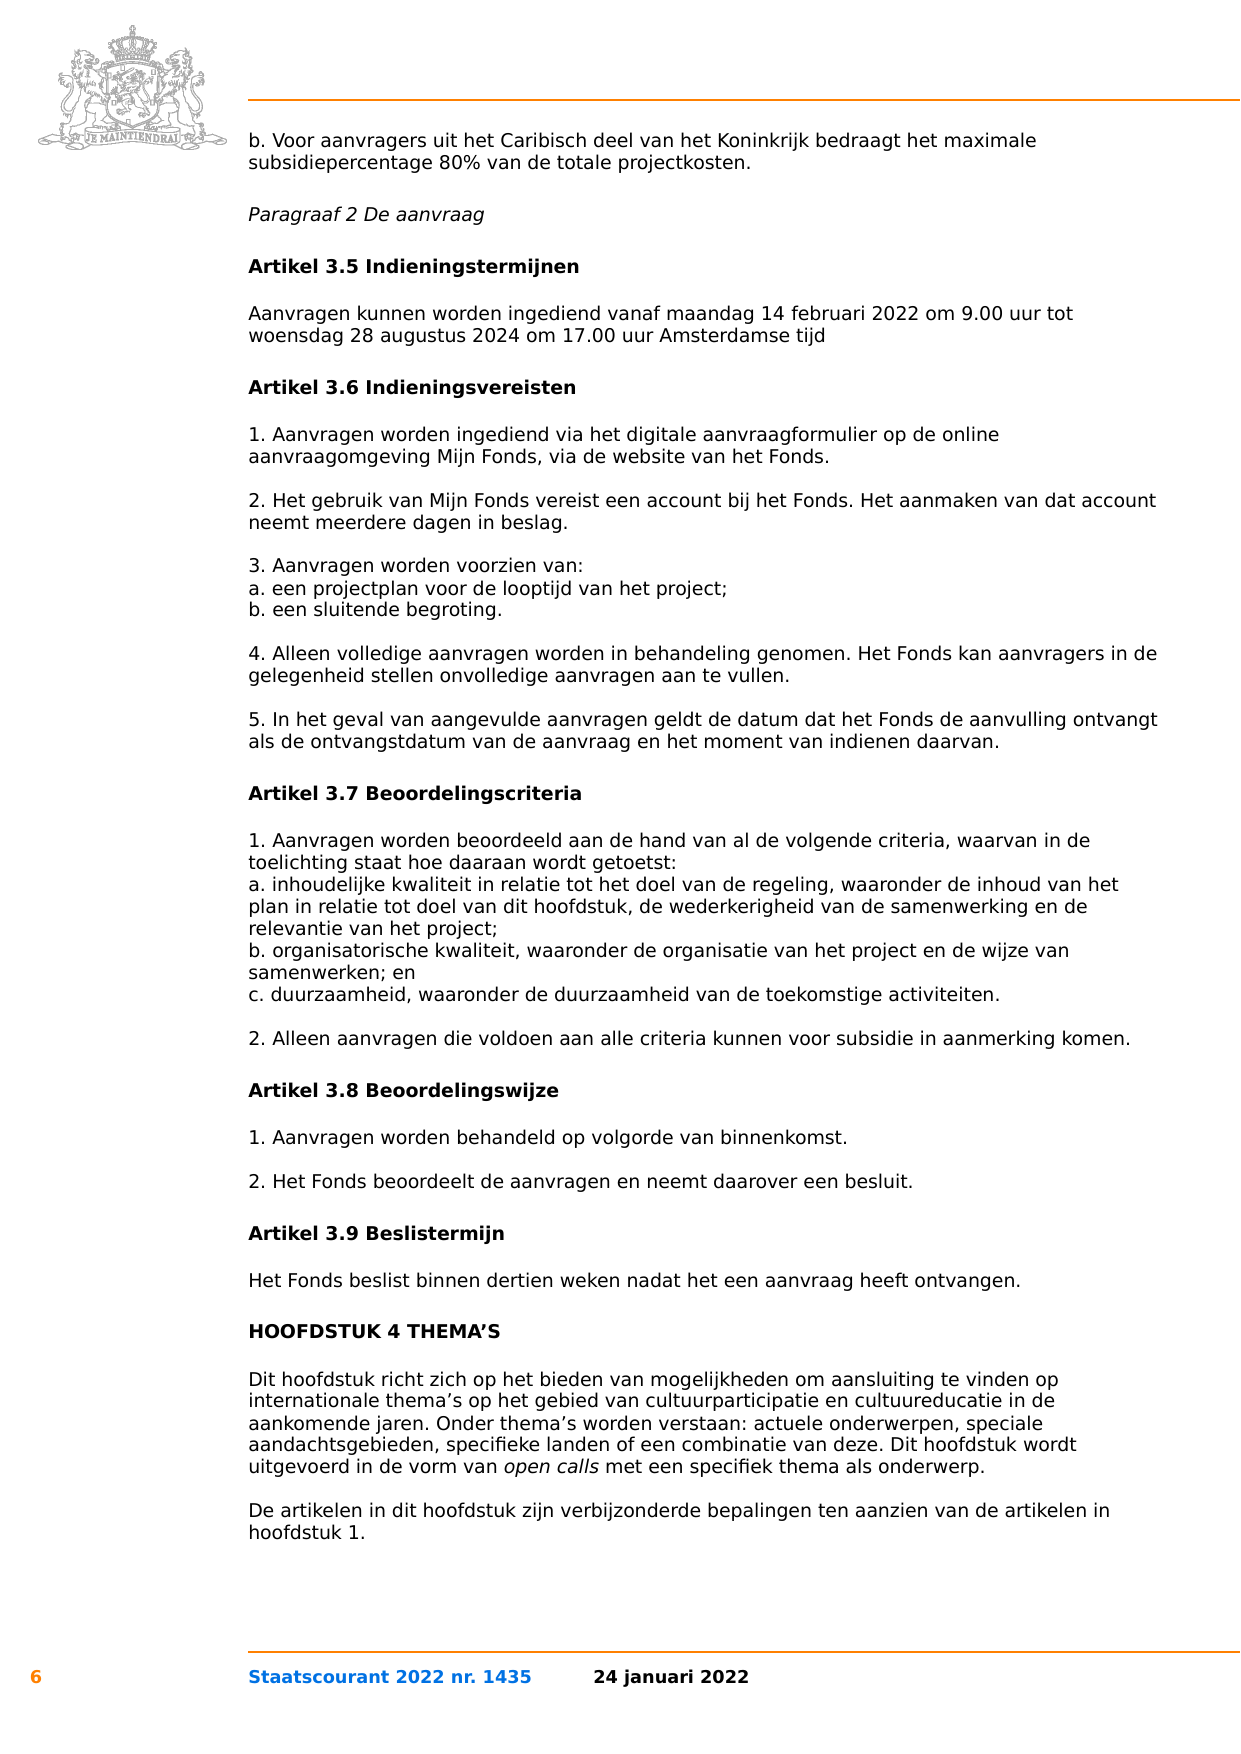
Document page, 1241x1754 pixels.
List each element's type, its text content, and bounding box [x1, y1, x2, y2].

text 3. Aanvragen worden voorzien van: [248, 555, 1163, 577]
subtitle Artikel 3.5 Indieningstermijnen [248, 256, 1163, 278]
text b. een sluitende begroting. [248, 599, 1163, 621]
subtitle HOOFDSTUK 4 THEMA’S [248, 1321, 1163, 1343]
text 2. Het gebruik van Mijn Fonds vereist een account bij het Fonds. Het aanmaken van dat account neemt meerdere dagen in beslag. [248, 489, 1163, 533]
picture [38, 25, 227, 150]
text 1. Aanvragen worden ingediend via het digitale aanvraagformulier op de online aanvraagomgeving Mijn Fonds, via de website van het Fonds. [248, 424, 1163, 468]
text b. organisatorische kwaliteit, waaronder de organisatie van het project en de wijze van samenwerken; en [248, 940, 1163, 984]
subtitle Paragraaf 2 De aanvraag [248, 204, 1163, 226]
text De artikelen in dit hoofdstuk zijn verbijzonderde bepalingen ten aanzien van de artikelen in hoofdstuk 1. [248, 1500, 1163, 1544]
text 1. Aanvragen worden beoordeeld aan de hand van al de volgende criteria, waarvan in de toelichting staat hoe daaraan wordt getoetst: [248, 830, 1163, 874]
text Dit hoofdstuk richt zich op het bieden van mogelijkheden om aansluiting te vinden op internationale thema’s op het gebied van cultuurparticipatie en cultuureducatie in de aankomende jaren. Onder thema’s worden verstaan: actuele onderwerpen, speciale aandachtsgebieden, specifieke landen of een combinatie van deze. Dit hoofdstuk wordt uitgevoerd in de vorm van open calls met een specifiek thema als onderwerp. [248, 1368, 1163, 1478]
text 5. In het geval van aangevulde aanvragen geldt de datum dat het Fonds de aanvulling ontvangt als de ontvangstdatum van de aanvraag en het moment van indienen daarvan. [248, 709, 1163, 753]
text 2. Alleen aanvragen die voldoen aan alle criteria kunnen voor subsidie in aanmerking komen. [248, 1028, 1163, 1050]
text b. Voor aanvragers uit het Caribisch deel van het Koninkrijk bedraagt het maximale subsidiepercentage 80% van de totale projectkosten. [248, 130, 1163, 174]
text Aanvragen kunnen worden ingediend vanaf maandag 14 februari 2022 om 9.00 uur tot woensdag 28 augustus 2024 om 17.00 uur Amsterdamse tijd [248, 303, 1163, 347]
text a. inhoudelijke kwaliteit in relatie tot het doel van de regeling, waaronder de inhoud van het plan in relatie tot doel van dit hoofdstuk, de wederkerigheid van de samenwerking en de relevantie van het project; [248, 874, 1163, 940]
subtitle Artikel 3.7 Beoordelingscriteria [248, 783, 1163, 805]
text c. duurzaamheid, waaronder de duurzaamheid van de toekomstige activiteiten. [248, 984, 1163, 1006]
text 1. Aanvragen worden behandeld op volgorde van binnenkomst. [248, 1127, 1163, 1149]
text 4. Alleen volledige aanvragen worden in behandeling genomen. Het Fonds kan aanvragers in de gelegenheid stellen onvolledige aanvragen aan te vullen. [248, 643, 1163, 687]
text Het Fonds beslist binnen dertien weken nadat het een aanvraag heeft ontvangen. [248, 1269, 1163, 1291]
text 2. Het Fonds beoordeelt de aanvragen en neemt daarover een besluit. [248, 1171, 1163, 1192]
subtitle Artikel 3.6 Indieningsvereisten [248, 377, 1163, 399]
text a. een projectplan voor de looptijd van het project; [248, 577, 1163, 599]
subtitle Artikel 3.9 Beslistermijn [248, 1222, 1163, 1244]
subtitle Artikel 3.8 Beoordelingswijze [248, 1080, 1163, 1102]
